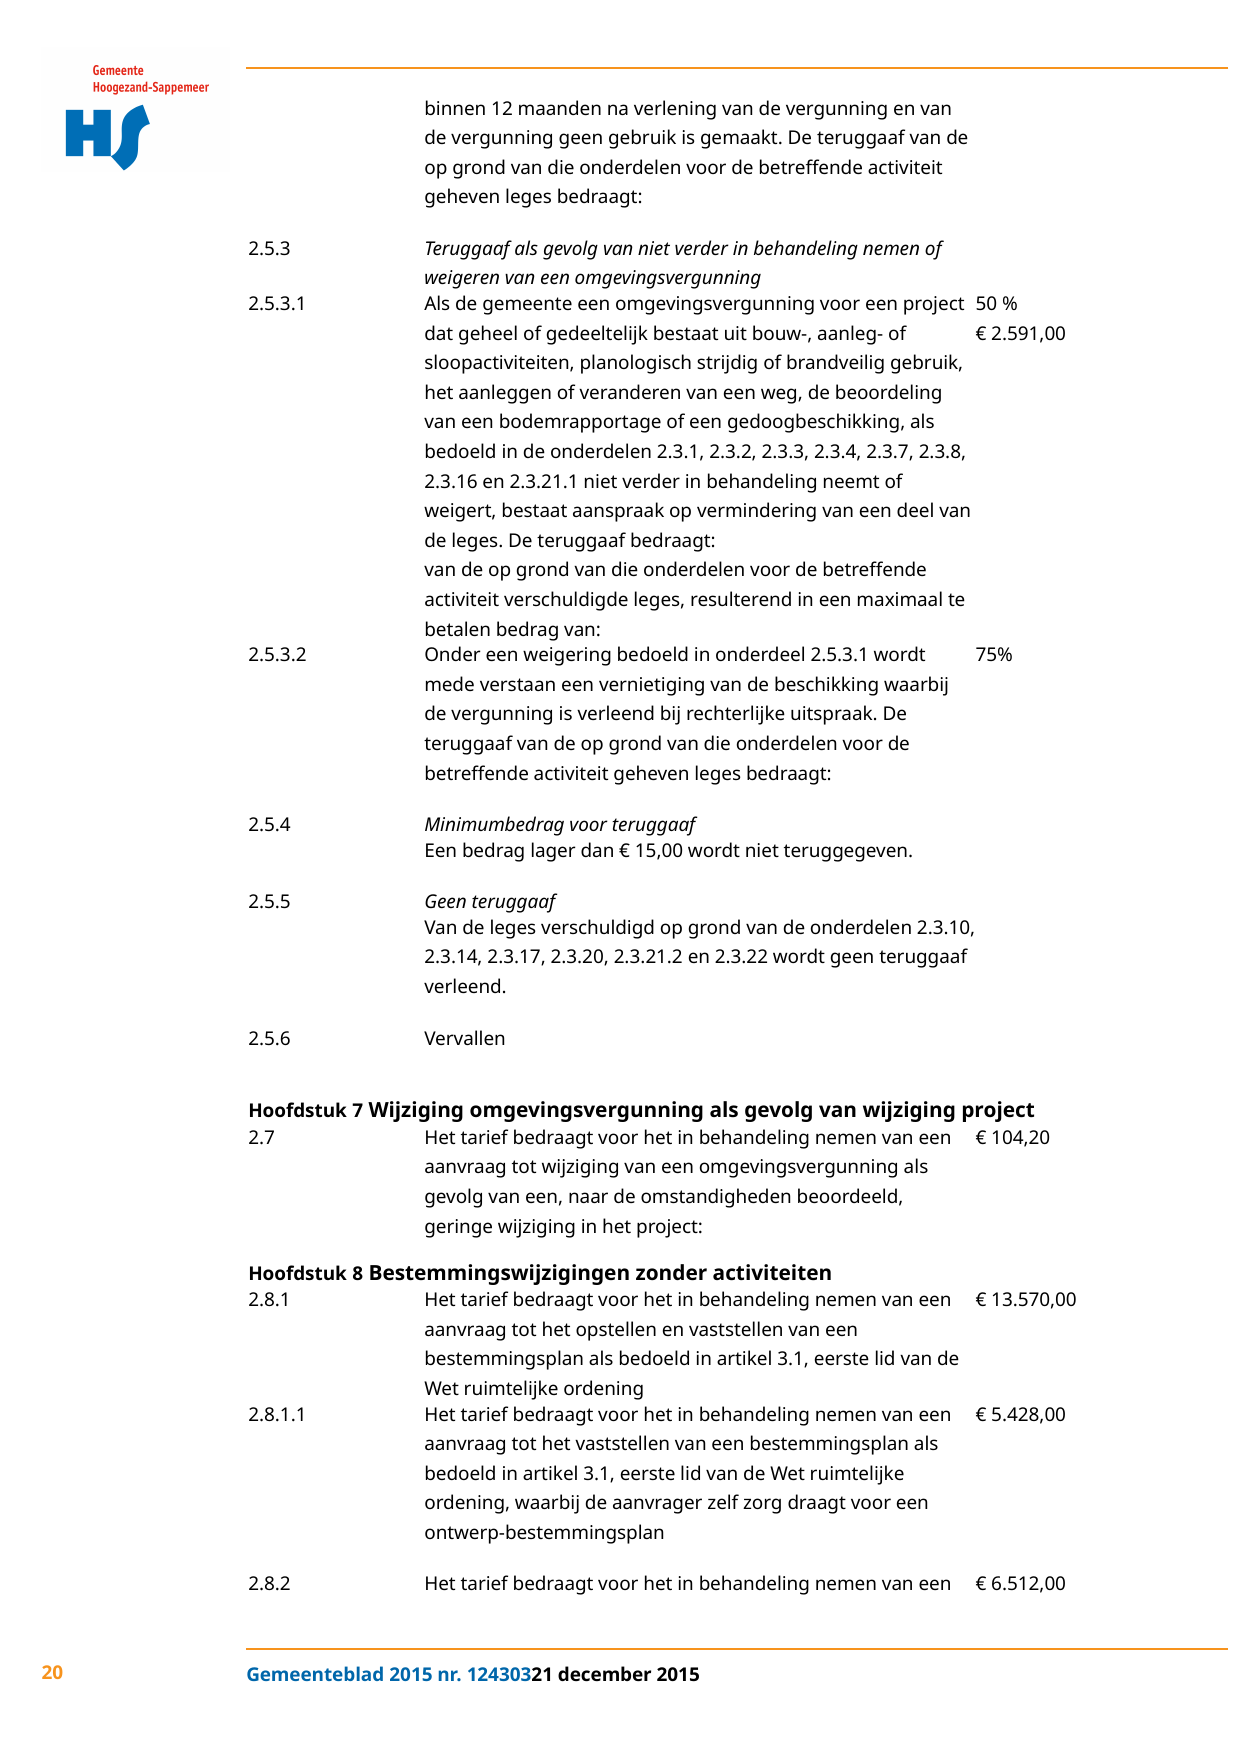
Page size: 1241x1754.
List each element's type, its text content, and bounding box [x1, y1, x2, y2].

table_header 2.8.1 [248, 1286, 424, 1401]
table_cell [248, 95, 424, 209]
table_cell [248, 837, 424, 863]
table_cell [424, 209, 975, 235]
table_cell Onder een weigering bedoeld in onderdeel 2.5.3.1 wordt mede verstaan een vernietiging van de beschikking waarbij de vergunning is verleend bij rechterlijke uitspraak. De teruggaaf van de op grond van die onderdelen voor de betreffende activiteit geheven leges bedraagt: [424, 641, 975, 786]
table_cell [248, 1545, 424, 1571]
table_header € 104,20 [975, 1124, 1152, 1238]
table_cell 2.5.3.1 [248, 290, 424, 641]
table_cell Geen teruggaaf [424, 889, 975, 914]
table_cell [248, 999, 424, 1025]
table_cell [975, 95, 1152, 209]
table_cell [248, 209, 424, 235]
table_cell [975, 1025, 1152, 1051]
table_cell Het tarief bedraagt voor het in behandeling nemen van een [424, 1571, 975, 1596]
picture [41, 47, 231, 172]
table_header Het tarief bedraagt voor het in behandeling nemen van een aanvraag tot het opstellen en vaststellen van een bestemmingsplan als bedoeld in artikel 3.1, eerste lid van de Wet ruimtelijke ordening [424, 1286, 975, 1401]
table_cell [424, 1051, 975, 1076]
table_cell 75% [975, 641, 1152, 786]
table_cell € 5.428,00 [975, 1401, 1152, 1545]
table_cell [975, 837, 1152, 863]
table_cell 2.5.3 [248, 235, 424, 290]
table_cell [424, 786, 975, 811]
table_cell [975, 889, 1152, 914]
table_cell [975, 786, 1152, 811]
table_header 2.7 [248, 1124, 424, 1238]
table_cell [424, 999, 975, 1025]
table_header Het tarief bedraagt voor het in behandeling nemen van een aanvraag tot wijziging van een omgevingsvergunning als gevolg van een, naar de omstandigheden beoordeeld, geringe wijziging in het project: [424, 1124, 975, 1238]
table_cell [424, 863, 975, 888]
table_cell 2.5.3.2 [248, 641, 424, 786]
table_cell [975, 1051, 1152, 1076]
table_cell [975, 1545, 1152, 1571]
table_cell [424, 1545, 975, 1571]
table_cell 2.5.5 [248, 889, 424, 914]
table_cell Vervallen [424, 1025, 975, 1051]
table_cell [975, 914, 1152, 999]
table_cell 2.5.4 [248, 811, 424, 837]
table_cell binnen 12 maanden na verlening van de vergunning en van de vergunning geen gebruik is gemaakt. De teruggaaf van de op grond van die onderdelen voor de betreffende activiteit geheven leges bedraagt: [424, 95, 975, 209]
table_cell Minimumbedrag voor teruggaaf [424, 811, 975, 837]
table_cell [975, 209, 1152, 235]
table_cell € 6.512,00 [975, 1571, 1152, 1596]
table_cell 2.5.6 [248, 1025, 424, 1051]
table_cell 2.8.1.1 [248, 1401, 424, 1545]
table_cell [975, 235, 1152, 290]
table_cell [248, 914, 424, 999]
text Hoofdstuk 7 Wijziging omgevingsvergunning als gevolg van wijziging project [248, 1096, 1152, 1124]
table_cell [975, 863, 1152, 888]
table_cell [975, 999, 1152, 1025]
table_cell Een bedrag lager dan € 15,00 wordt niet teruggegeven. [424, 837, 975, 863]
table_cell 2.8.2 [248, 1571, 424, 1596]
table_cell 50 % € 2.591,00 [975, 290, 1152, 641]
table_header € 13.570,00 [975, 1286, 1152, 1401]
table_cell [248, 1051, 424, 1076]
table_cell Van de leges verschuldigd op grond van de onderdelen 2.3.10, 2.3.14, 2.3.17, 2.3.20, 2.3.21.2 en 2.3.22 wordt geen teruggaaf verleend. [424, 914, 975, 999]
table_cell Teruggaaf als gevolg van niet verder in behandeling nemen of weigeren van een omgevingsvergunning [424, 235, 975, 290]
table_cell [248, 863, 424, 888]
table_cell Als de gemeente een omgevingsvergunning voor een project dat geheel of gedeeltelijk bestaat uit bouw-, aanleg- of sloopactiviteiten, planologisch strijdig of brandveilig gebruik, het aanleggen of veranderen van een weg, de beoordeling van een bodemrapportage of een gedoogbeschikking, als bedoeld in de onderdelen 2.3.1, 2.3.2, 2.3.3, 2.3.4, 2.3.7, 2.3.8, 2.3.16 en 2.3.21.1 niet verder in behandeling neemt of weigert, bestaat aanspraak op vermindering van een deel van de leges. De teruggaaf bedraagt: van de op grond van die onderdelen voor de betreffende activiteit verschuldigde leges, resulterend in een maximaal te betalen bedrag van: [424, 290, 975, 641]
table_cell Het tarief bedraagt voor het in behandeling nemen van een aanvraag tot het vaststellen van een bestemmingsplan als bedoeld in artikel 3.1, eerste lid van de Wet ruimtelijke ordening, waarbij de aanvrager zelf zorg draagt voor een ontwerp-bestemmingsplan [424, 1401, 975, 1545]
table_cell [975, 811, 1152, 837]
text Hoofdstuk 8 Bestemmingswijzigingen zonder activiteiten [248, 1258, 1152, 1286]
table_cell [248, 786, 424, 811]
